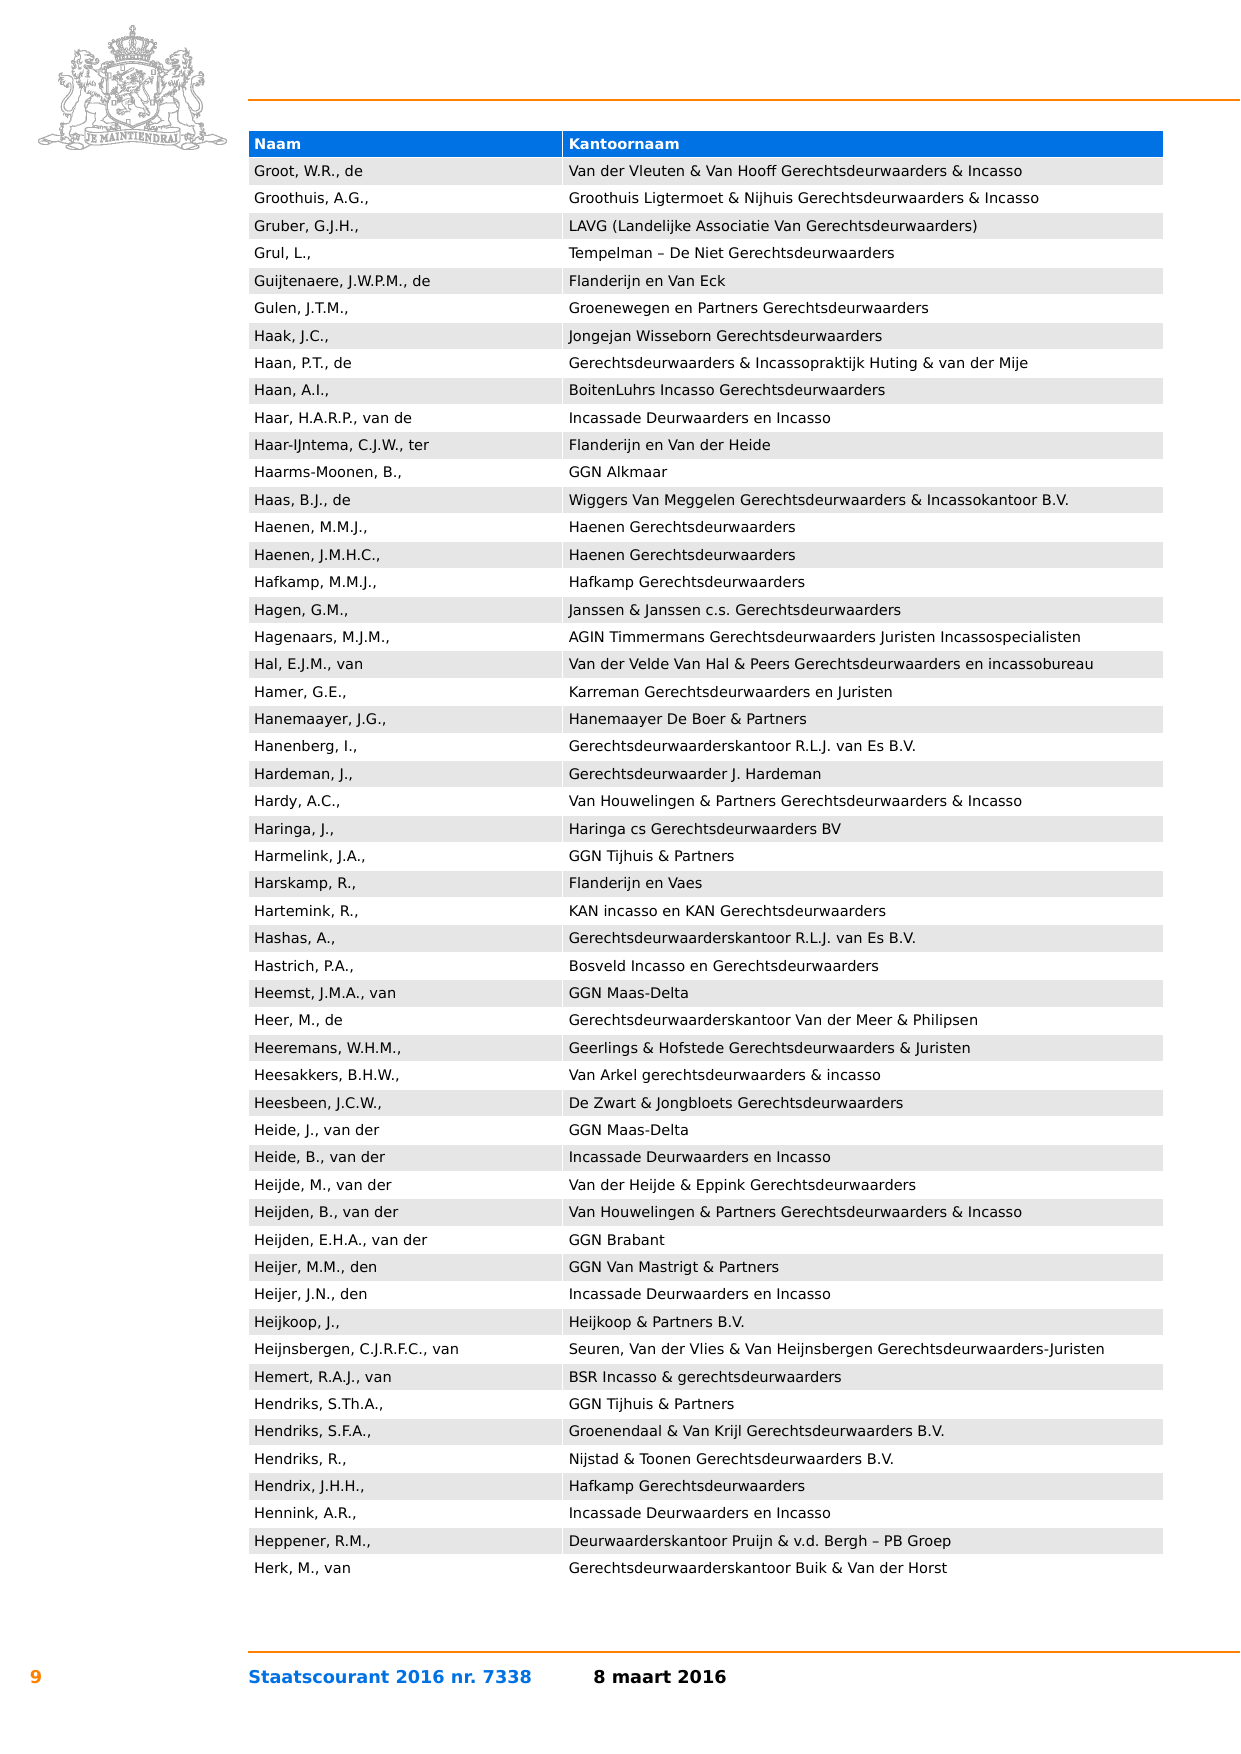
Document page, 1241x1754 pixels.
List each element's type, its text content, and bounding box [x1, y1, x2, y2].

table_cell Haar-IJntema, C.J.W., ter [249, 432, 562, 459]
table_cell Heijkoop, J., [249, 1309, 562, 1335]
table_cell Heijer, M.M., den [249, 1254, 562, 1281]
table_cell Heesbeen, J.C.W., [249, 1090, 562, 1116]
table_cell Hardy, A.C., [249, 789, 562, 815]
table_cell Hennink, A.R., [249, 1501, 562, 1527]
table_cell Haenen Gerechtsdeurwaarders [563, 542, 1163, 568]
table_cell GGN Van Mastrigt & Partners [563, 1254, 1163, 1281]
picture [38, 25, 227, 150]
table_cell Heijnsbergen, C.J.R.F.C., van [249, 1336, 562, 1363]
table_cell Incassade Deurwaarders en Incasso [563, 1501, 1163, 1527]
table_cell Jongejan Wisseborn Gerechtsdeurwaarders [563, 323, 1163, 349]
table_cell Gruber, G.J.H., [249, 213, 562, 239]
table_cell Hal, E.J.M., van [249, 651, 562, 678]
table_cell Gulen, J.T.M., [249, 295, 562, 322]
table_cell Heer, M., de [249, 1008, 562, 1034]
table_cell Haringa cs Gerechtsdeurwaarders BV [563, 816, 1163, 842]
table_cell Haan, P.T., de [249, 350, 562, 376]
table_cell GGN Maas-Delta [563, 980, 1163, 1007]
table_cell Hashas, A., [249, 925, 562, 952]
table_cell Groothuis, A.G., [249, 186, 562, 212]
table_cell Haak, J.C., [249, 323, 562, 349]
table_cell Hanenberg, I., [249, 734, 562, 760]
table_cell GGN Alkmaar [563, 460, 1163, 486]
table_cell Groot, W.R., de [249, 158, 562, 185]
table_cell Hendriks, R., [249, 1446, 562, 1472]
table_cell GGN Maas-Delta [563, 1117, 1163, 1143]
table_cell Herk, M., van [249, 1556, 562, 1582]
table_cell Incassade Deurwaarders en Incasso [563, 405, 1163, 431]
table_cell Heijde, M., van der [249, 1172, 562, 1198]
table_cell Heide, J., van der [249, 1117, 562, 1143]
table_cell Heppener, R.M., [249, 1528, 562, 1554]
table_cell BoitenLuhrs Incasso Gerechtsdeurwaarders [563, 378, 1163, 404]
table_cell Hanemaayer De Boer & Partners [563, 706, 1163, 733]
table_cell Haringa, J., [249, 816, 562, 842]
table_cell Haarms-Moonen, B., [249, 460, 562, 486]
table_cell LAVG (Landelijke Associatie Van Gerechtsdeurwaarders) [563, 213, 1163, 239]
table_cell Bosveld Incasso en Gerechtsdeurwaarders [563, 953, 1163, 979]
table_cell Haan, A.I., [249, 378, 562, 404]
table_cell Haar, H.A.R.P., van de [249, 405, 562, 431]
table_cell Hafkamp, M.M.J., [249, 569, 562, 596]
table_cell Incassade Deurwaarders en Incasso [563, 1145, 1163, 1171]
table_cell Flanderijn en Van Eck [563, 268, 1163, 294]
table_cell Gerechtsdeurwaarderskantoor R.L.J. van Es B.V. [563, 734, 1163, 760]
table_cell Incassade Deurwaarders en Incasso [563, 1282, 1163, 1308]
table_cell Karreman Gerechtsdeurwaarders en Juristen [563, 679, 1163, 705]
table_cell Hafkamp Gerechtsdeurwaarders [563, 1473, 1163, 1500]
table_cell Haenen Gerechtsdeurwaarders [563, 515, 1163, 541]
table_cell Gerechtsdeurwaarders & Incassopraktijk Huting & van der Mije [563, 350, 1163, 376]
table_cell Hanemaayer, J.G., [249, 706, 562, 733]
table_cell Hagenaars, M.J.M., [249, 624, 562, 650]
table_cell Groothuis Ligtermoet & Nijhuis Gerechtsdeurwaarders & Incasso [563, 186, 1163, 212]
table_cell Flanderijn en Vaes [563, 871, 1163, 897]
table_cell Seuren, Van der Vlies & Van Heijnsbergen Gerechtsdeurwaarders-Juristen [563, 1336, 1163, 1363]
table_cell Van der Heijde & Eppink Gerechtsdeurwaarders [563, 1172, 1163, 1198]
table_cell Heijden, B., van der [249, 1199, 562, 1226]
table_cell KAN incasso en KAN Gerechtsdeurwaarders [563, 898, 1163, 924]
table_cell Deurwaarderskantoor Pruijn & v.d. Bergh – PB Groep [563, 1528, 1163, 1554]
table_cell Janssen & Janssen c.s. Gerechtsdeurwaarders [563, 597, 1163, 623]
table_cell Heesakkers, B.H.W., [249, 1063, 562, 1089]
table_cell Heemst, J.M.A., van [249, 980, 562, 1007]
table_cell Gerechtsdeurwaarder J. Hardeman [563, 761, 1163, 787]
table_cell Hagen, G.M., [249, 597, 562, 623]
table_cell Flanderijn en Van der Heide [563, 432, 1163, 459]
table_cell Haenen, M.M.J., [249, 515, 562, 541]
table_cell Hardeman, J., [249, 761, 562, 787]
table_cell Heijkoop & Partners B.V. [563, 1309, 1163, 1335]
table_cell Guijtenaere, J.W.P.M., de [249, 268, 562, 294]
table_cell Hendrix, J.H.H., [249, 1473, 562, 1500]
table_cell Van Arkel gerechtsdeurwaarders & incasso [563, 1063, 1163, 1089]
table_cell Gerechtsdeurwaarderskantoor Van der Meer & Philipsen [563, 1008, 1163, 1034]
table_cell Haas, B.J., de [249, 487, 562, 513]
table_cell Hastrich, P.A., [249, 953, 562, 979]
table_cell Hemert, R.A.J., van [249, 1364, 562, 1390]
table_cell Hafkamp Gerechtsdeurwaarders [563, 569, 1163, 596]
table_cell Nijstad & Toonen Gerechtsdeurwaarders B.V. [563, 1446, 1163, 1472]
table_cell Heide, B., van der [249, 1145, 562, 1171]
table_cell GGN Tijhuis & Partners [563, 843, 1163, 869]
table_cell GGN Brabant [563, 1227, 1163, 1253]
table_cell Hendriks, S.Th.A., [249, 1391, 562, 1417]
table_cell Van der Vleuten & Van Hooff Gerechtsdeurwaarders & Incasso [563, 158, 1163, 185]
table_cell Gerechtsdeurwaarderskantoor R.L.J. van Es B.V. [563, 925, 1163, 952]
table_cell Heijden, E.H.A., van der [249, 1227, 562, 1253]
table_cell Grul, L., [249, 241, 562, 267]
table_cell Haenen, J.M.H.C., [249, 542, 562, 568]
table_cell Groenendaal & Van Krijl Gerechtsdeurwaarders B.V. [563, 1419, 1163, 1445]
table_cell Van der Velde Van Hal & Peers Gerechtsdeurwaarders en incassobureau [563, 651, 1163, 678]
table_cell Harskamp, R., [249, 871, 562, 897]
table_cell Tempelman – De Niet Gerechtsdeurwaarders [563, 241, 1163, 267]
table_cell Groenewegen en Partners Gerechtsdeurwaarders [563, 295, 1163, 322]
table_cell GGN Tijhuis & Partners [563, 1391, 1163, 1417]
table_cell Geerlings & Hofstede Gerechtsdeurwaarders & Juristen [563, 1035, 1163, 1061]
table_cell Harmelink, J.A., [249, 843, 562, 869]
table_cell Heeremans, W.H.M., [249, 1035, 562, 1061]
table_cell De Zwart & Jongbloets Gerechtsdeurwaarders [563, 1090, 1163, 1116]
table_cell Wiggers Van Meggelen Gerechtsdeurwaarders & Incassokantoor B.V. [563, 487, 1163, 513]
table_cell Hamer, G.E., [249, 679, 562, 705]
table_cell Hartemink, R., [249, 898, 562, 924]
table_cell BSR Incasso & gerechtsdeurwaarders [563, 1364, 1163, 1390]
table_cell Van Houwelingen & Partners Gerechtsdeurwaarders & Incasso [563, 1199, 1163, 1226]
table_cell AGIN Timmermans Gerechtsdeurwaarders Juristen Incassospecialisten [563, 624, 1163, 650]
table_header Naam [249, 131, 562, 157]
table_cell Van Houwelingen & Partners Gerechtsdeurwaarders & Incasso [563, 789, 1163, 815]
table_cell Hendriks, S.F.A., [249, 1419, 562, 1445]
table_cell Heijer, J.N., den [249, 1282, 562, 1308]
table_cell Gerechtsdeurwaarderskantoor Buik & Van der Horst [563, 1556, 1163, 1582]
table_header Kantoornaam [563, 131, 1163, 157]
